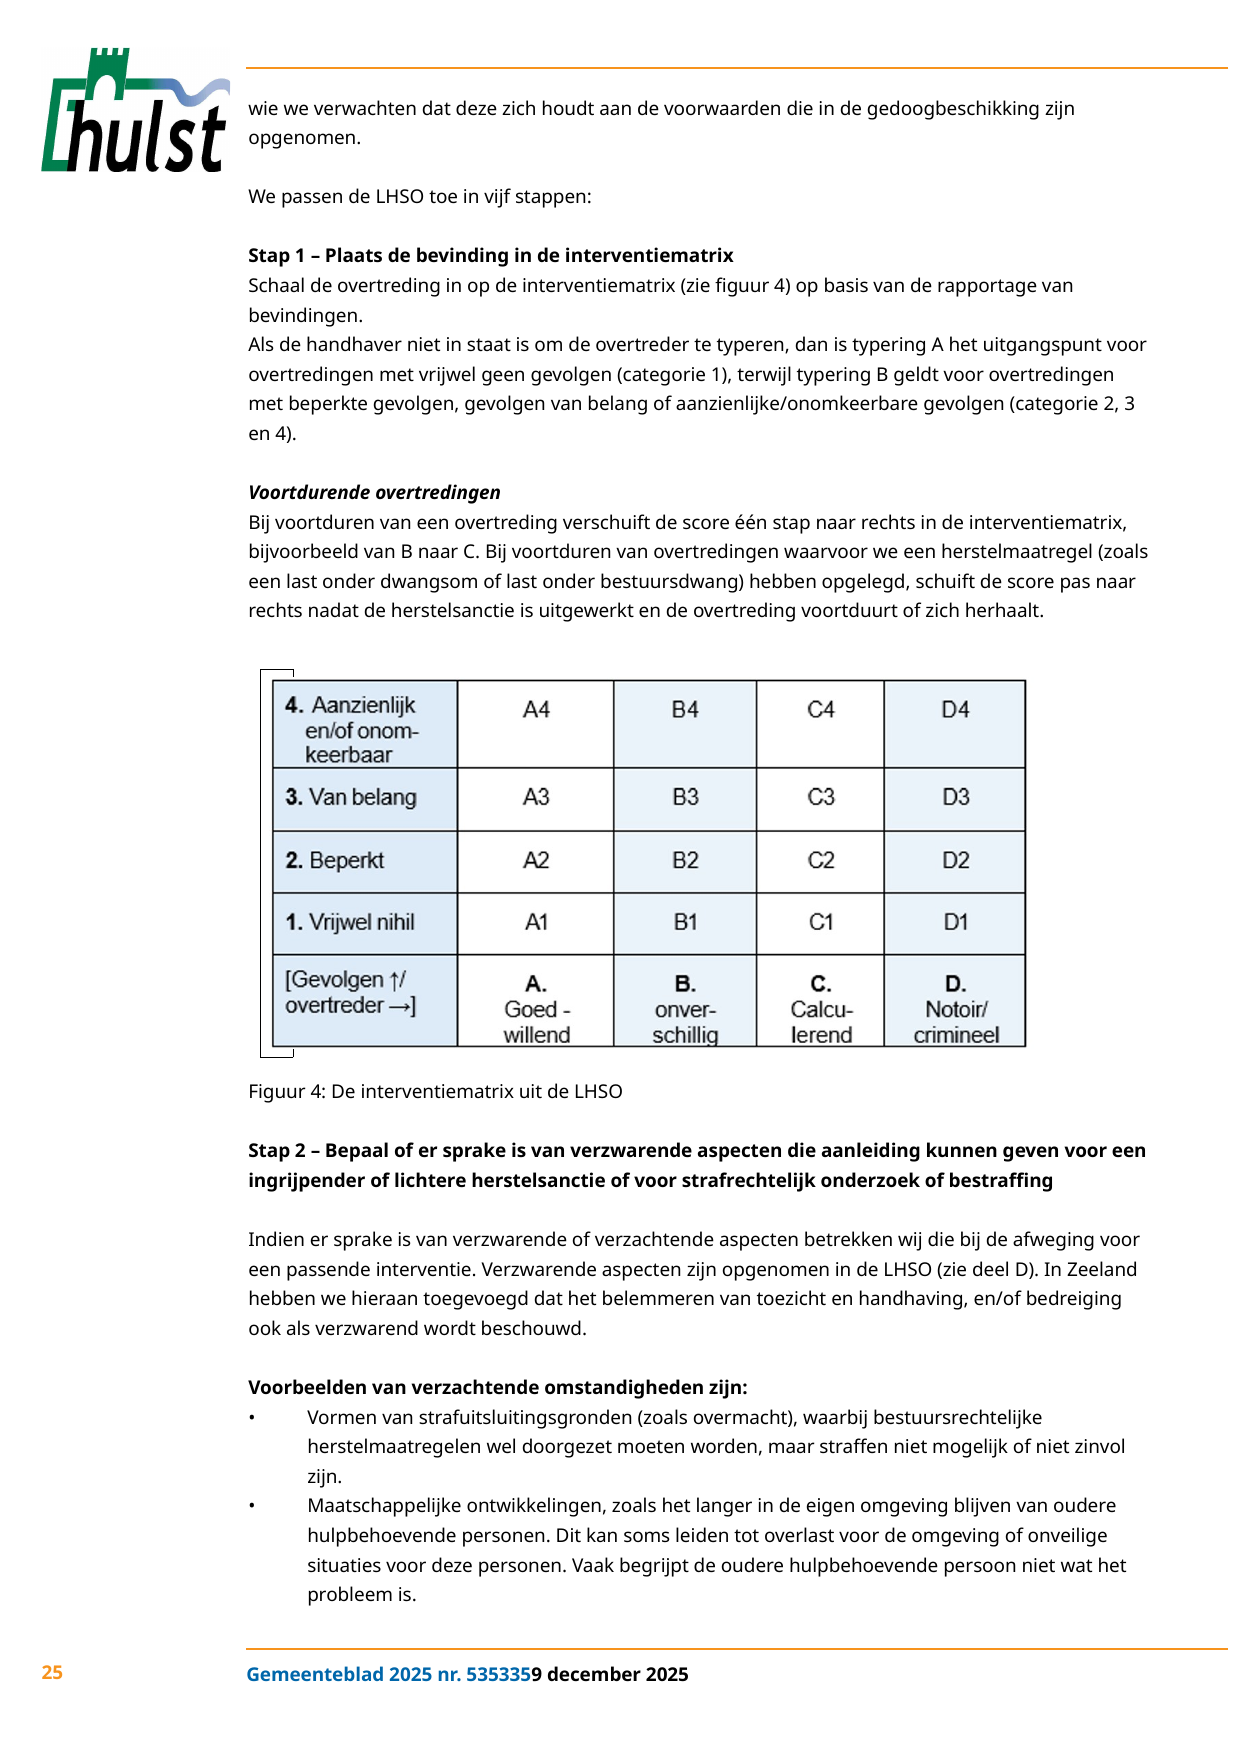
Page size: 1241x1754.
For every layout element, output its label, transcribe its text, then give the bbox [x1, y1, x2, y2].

text Indien er sprake is van verzwarende of verzachtende aspecten betrekken wij die bij de afweging voor een passende interventie. Verzwarende aspecten zijn opgenomen in de LHSO (zie deel D). In Zeeland hebben we hieraan toegevoegd dat het belemmeren van toezicht en handhaving, en/of bedreiging ook als verzwarend wordt beschouwd. [248, 1226, 1152, 1341]
picture [41, 47, 231, 172]
text We passen de LHSO toe in vijf stappen: [248, 183, 1152, 209]
text wie we verwachten dat deze zich houdt aan de voorwaarden die in de gedoogbeschikking zijn opgenomen. [248, 95, 1152, 150]
text Schaal de overtreding in op de interventiematrix (zie figuur 4) op basis van de rapportage van bevindingen. [248, 272, 1152, 328]
text Als de handhaver niet in staat is om de overtreder te typeren, dan is typering A het uitgangspunt voor overtredingen met vrijwel geen gevolgen (categorie 1), terwijl typering B geldt voor overtredingen met beperkte gevolgen, gevolgen van belang of aanzienlijke/onomkeerbare gevolgen (categorie 2, 3 en 4). [248, 331, 1152, 446]
list Vormen van strafuitsluitingsgronden (zoals overmacht), waarbij bestuursrechtelijke herstelmaatregelen wel doorgezet moeten worden, maar straffen niet mogelijk of niet zinvol zijn. [248, 1404, 1152, 1489]
text Voorbeelden van verzachtende omstandigheden zijn: [248, 1374, 1152, 1400]
text Voortdurende overtredingen [248, 479, 1152, 505]
text Figuur 4: De interventiematrix uit de LHSO [248, 1078, 1152, 1104]
text Stap 2 – Bepaal of er sprake is van verzwarende aspecten die aanleiding kunnen geven voor een ingrijpender of lichtere herstelsanctie of voor strafrechtelijk onderzoek of bestraffing [248, 1138, 1152, 1193]
list Maatschappelijke ontwikkelingen, zoals het langer in de eigen omgeving blijven van oudere hulpbehoevende personen. Dit kan soms leiden tot overlast voor de omgeving of onveilige situaties voor deze personen. Vaak begrijpt de oudere hulpbehoevende persoon niet wat het probleem is. [248, 1493, 1152, 1607]
text Stap 1 – Plaats de bevinding in de interventiematrix [248, 243, 1152, 268]
picture [268, 677, 1173, 1049]
text Bij voortduren van een overtreding verschuift de score één stap naar rechts in de interventiematrix, bijvoorbeeld van B naar C. Bij voortduren van overtredingen waarvoor we een herstelmaatregel (zoals een last onder dwangsom of last onder bestuursdwang) hebben opgelegd, schuift de score pas naar rechts nadat de herstelsanctie is uitgewerkt en de overtreding voortduurt of zich herhaalt. [248, 509, 1152, 623]
